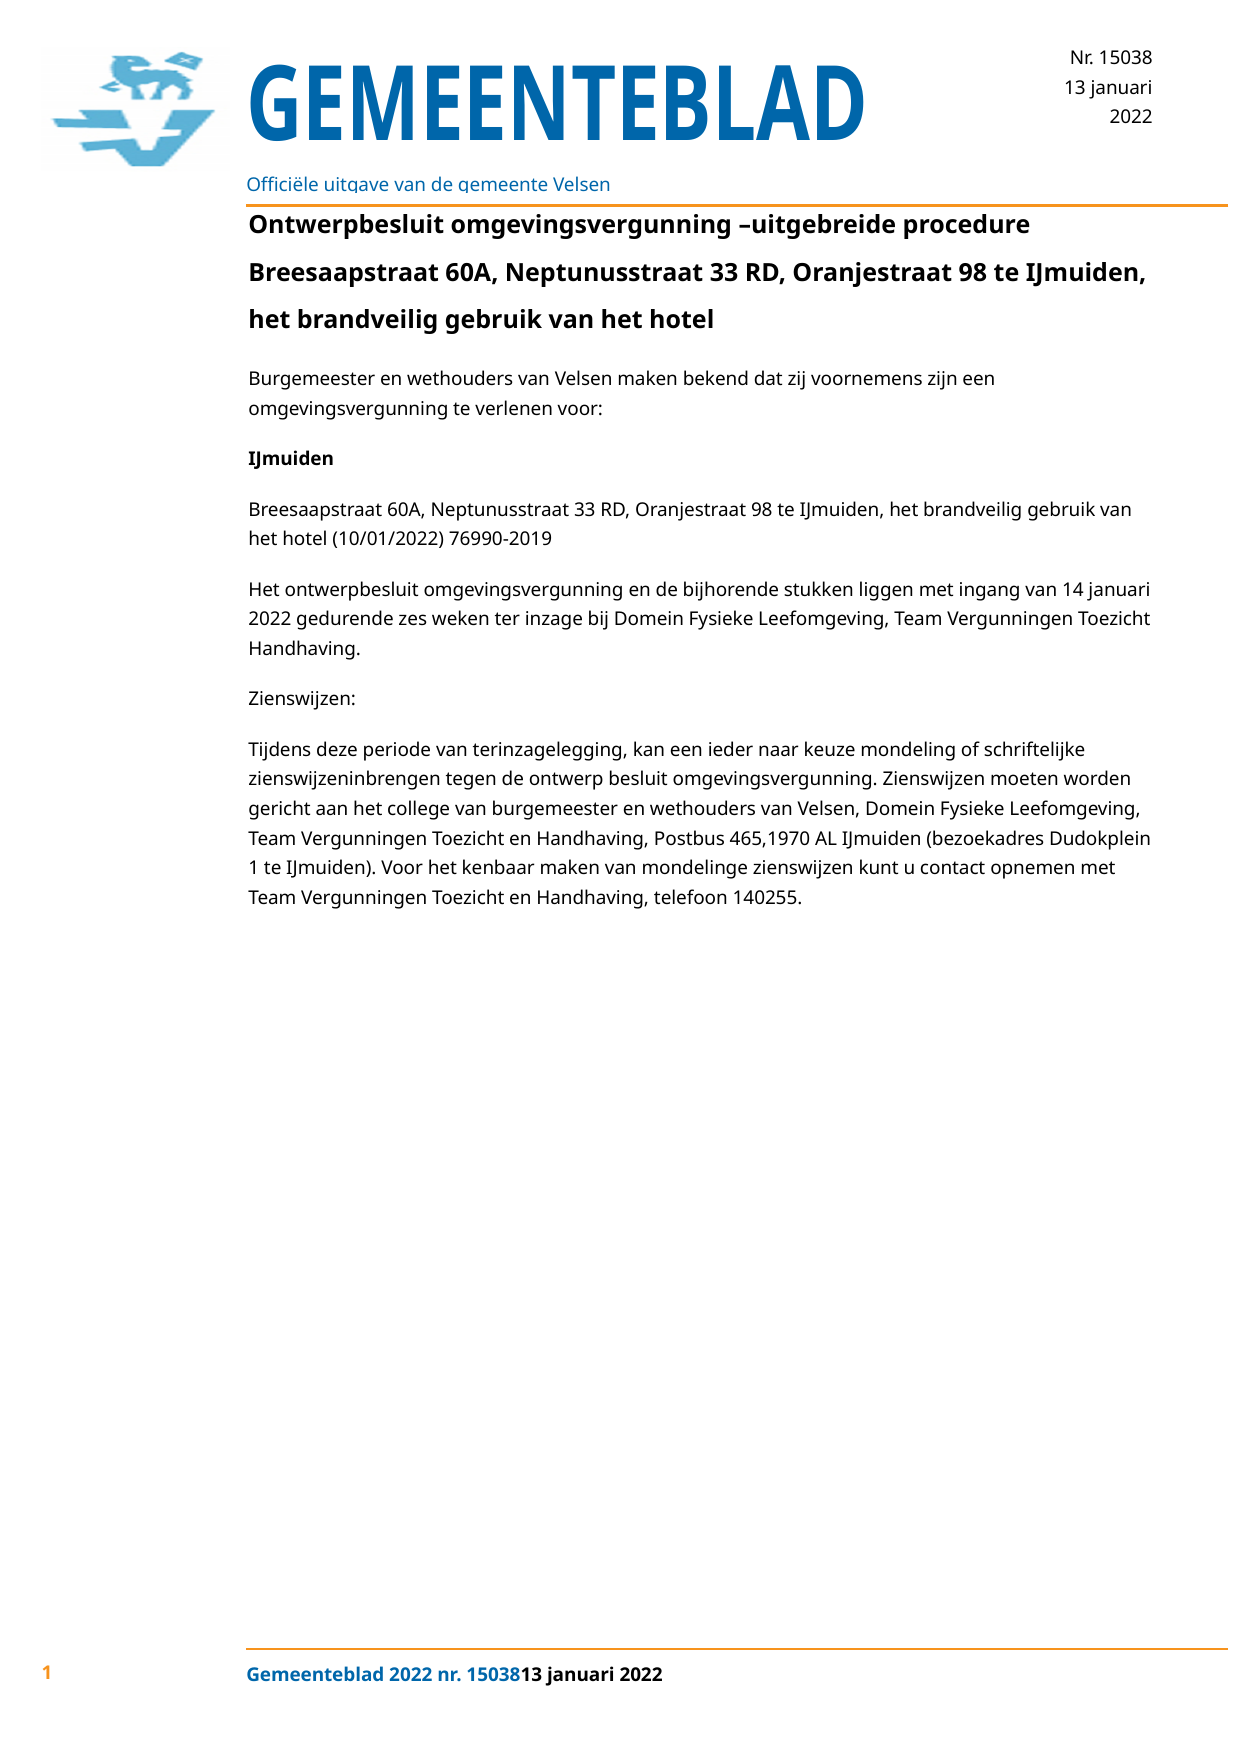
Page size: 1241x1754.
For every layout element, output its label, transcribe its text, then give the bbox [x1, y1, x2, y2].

picture [41, 47, 231, 172]
text Het ontwerpbesluit omgevingsvergunning en de bijhorende stukken liggen met ingang van 14 januari 2022 gedurende zes weken ter inzage bij Domein Fysieke Leefomgeving, Team Vergunningen Toezicht Handhaving. [248, 576, 1152, 661]
text Tijdens deze periode van terinzagelegging, kan een ieder naar keuze mondeling of schriftelijke zienswijzeninbrengen tegen de ontwerp besluit omgevingsvergunning. Zienswijzen moeten worden gericht aan het college van burgemeester en wethouders van Velsen, Domein Fysieke Leefomgeving, Team Vergunningen Toezicht en Handhaving, Postbus 465,1970 AL IJmuiden (bezoekadres Dudokplein 1 te IJmuiden). Voor het kenbaar maken van mondelinge zienswijzen kunt u contact opnemen met Team Vergunningen Toezicht en Handhaving, telefoon 140255. [248, 736, 1152, 909]
text Breesaapstraat 60A, Neptunusstraat 33 RD, Oranjestraat 98 te IJmuiden, het brandveilig gebruik van het hotel (10/01/2022) 76990-2019 [248, 496, 1152, 551]
text Burgemeester en wethouders van Velsen maken bekend dat zij voornemens zijn een omgevingsvergunning te verlenen voor: [248, 366, 1152, 421]
text Zienswijzen: [248, 686, 1152, 711]
text Ontwerpbesluit omgevingsvergunning –uitgebreide procedure Breesaapstraat 60A, Neptunusstraat 33 RD, Oranjestraat 98 te IJmuiden, het brandveilig gebruik van het hotel [248, 207, 1152, 336]
text IJmuiden [248, 446, 1152, 471]
